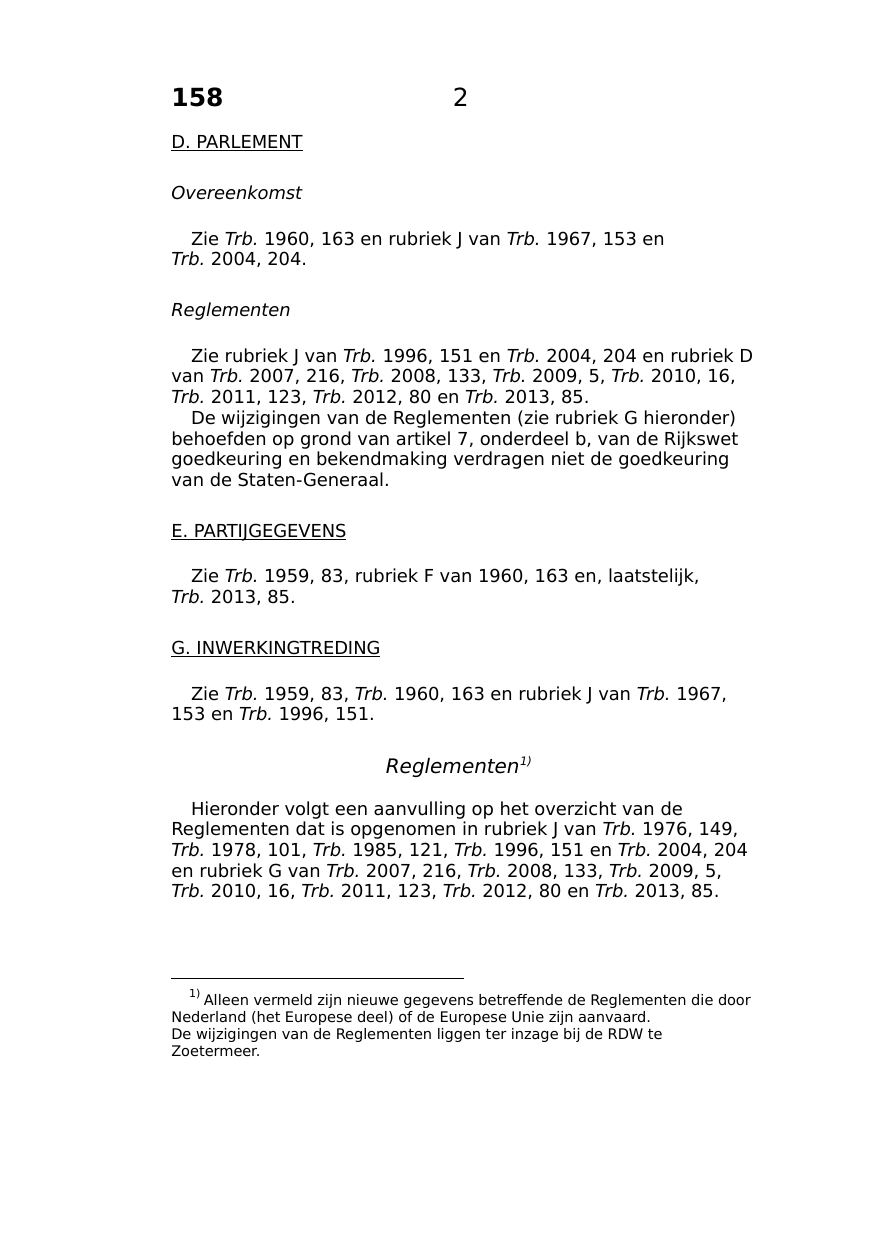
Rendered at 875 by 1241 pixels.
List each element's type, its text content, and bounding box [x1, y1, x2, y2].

text Zie Trb. 1959, 83, Trb. 1960, 163 en rubriek J van Trb. 1967, 153 en Trb. 1996, 151. [171, 683, 756, 725]
subtitle E. PARTIJGEGEVENS [171, 521, 756, 541]
subtitle Reglementen [171, 300, 756, 321]
subtitle Reglementen [171, 755, 756, 778]
text Zie rubriek J van Trb. 1996, 151 en Trb. 2004, 204 en rubriek D van Trb. 2007, 216, Trb. 2008, 133, Trb. 2009, 5, Trb. 2010, 16, Trb. 2011, 123, Trb. 2012, 80 en Trb. 2013, 85. [171, 346, 756, 408]
text De wijzigingen van de Reglementen liggen ter inzage bij de RDW te Zoetermeer. [171, 1026, 756, 1060]
text Zie Trb. 1960, 163 en rubriek J van Trb. 1967, 153 en Trb. 2004, 204. [171, 228, 756, 270]
text Alleen vermeld zijn nieuwe gegevens betreffende de Reglementen die door Nederland (het Europese deel) of de Europese Unie zijn aanvaard. [171, 987, 756, 1026]
text Zie Trb. 1959, 83, rubriek F van 1960, 163 en, laatstelijk, Trb. 2013, 85. [171, 566, 756, 608]
subtitle D. PARLEMENT [171, 132, 756, 153]
subtitle G. INWERKINGTREDING [171, 638, 756, 658]
text De wijzigingen van de Reglementen (zie rubriek G hieronder) behoefden op grond van artikel 7, onderdeel b, van de Rijkswet goedkeuring en bekendmaking verdragen niet de goedkeuring van de Staten-Generaal. [171, 408, 756, 491]
text Hieronder volgt een aanvulling op het overzicht van de Reglementen dat is opgenomen in rubriek J van Trb. 1976, 149, Trb. 1978, 101, Trb. 1985, 121, Trb. 1996, 151 en Trb. 2004, 204 en rubriek G van Trb. 2007, 216, Trb. 2008, 133, Trb. 2009, 5, Trb. 2010, 16, Trb. 2011, 123, Trb. 2012, 80 en Trb. 2013, 85. [171, 798, 756, 902]
subtitle Overeenkomst [171, 183, 756, 203]
